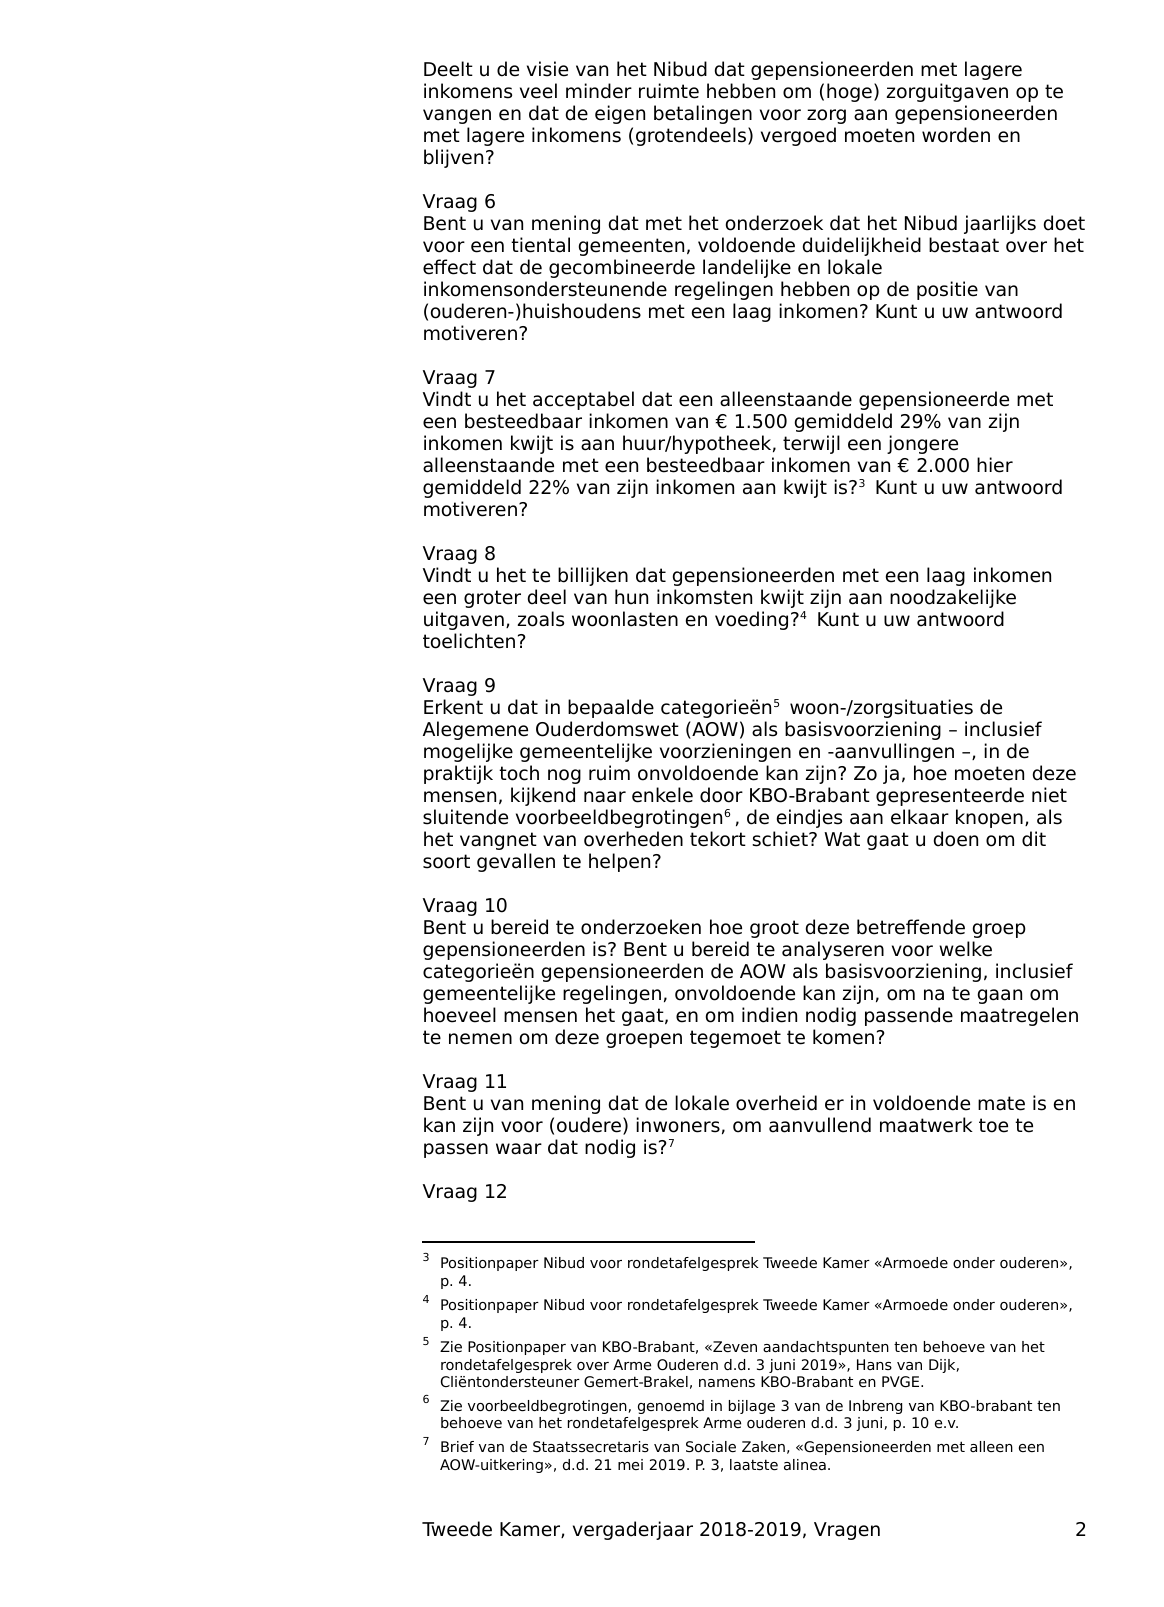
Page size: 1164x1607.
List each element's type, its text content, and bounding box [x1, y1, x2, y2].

text Positionpaper Nibud voor rondetafelgesprek Tweede Kamer «Armoede onder ouderen», p. 4. [422, 1293, 1087, 1332]
text Vraag 10 [422, 895, 1087, 917]
text Bent u van mening dat met het onderzoek dat het Nibud jaarlijks doet voor een tiental gemeenten, voldoende duidelijkheid bestaat over het effect dat de gecombineerde landelijke en lokale inkomensondersteunende regelingen hebben op de positie van (ouderen-)huishoudens met een laag inkomen? Kunt u uw antwoord motiveren? [422, 213, 1087, 345]
text Vraag 7 [422, 367, 1087, 389]
text Brief van de Staatssecretaris van Sociale Zaken, «Gepensioneerden met alleen een AOW-uitkering», d.d. 21 mei 2019. P. 3, laatste alinea. [422, 1435, 1087, 1474]
text Zie Positionpaper van KBO-Brabant, «Zeven aandachtspunten ten behoeve van het rondetafelgesprek over Arme Ouderen d.d. 3 juni 2019», Hans van Dijk, Cliëntondersteuner Gemert-Brakel, namens KBO-Brabant en PVGE. [422, 1335, 1087, 1391]
text Vraag 6 [422, 191, 1087, 213]
text Bent u van mening dat de lokale overheid er in voldoende mate is en kan zijn voor (oudere) inwoners, om aanvullend maatwerk toe te passen waar dat nodig is? [422, 1093, 1087, 1159]
text Vraag 12 [422, 1181, 1087, 1203]
text Bent u bereid te onderzoeken hoe groot deze betreffende groep gepensioneerden is? Bent u bereid te analyseren voor welke categorieën gepensioneerden de AOW als basisvoorziening, inclusief gemeentelijke regelingen, onvoldoende kan zijn, om na te gaan om hoeveel mensen het gaat, en om indien nodig passende maatregelen te nemen om deze groepen tegemoet te komen? [422, 917, 1087, 1049]
text Vraag 11 [422, 1071, 1087, 1093]
text Vraag 9 [422, 675, 1087, 697]
text Vindt u het te billijken dat gepensioneerden met een laag inkomen een groter deel van hun inkomsten kwijt zijn aan noodzakelijke uitgaven, zoals woonlasten en voeding? Kunt u uw antwoord toelichten? [422, 565, 1087, 653]
text Vraag 8 [422, 543, 1087, 565]
text Erkent u dat in bepaalde categorieën woon-/zorgsituaties de Alegemene Ouderdomswet (AOW) als basisvoorziening – inclusief mogelijke gemeentelijke voorzieningen en -aanvullingen –, in de praktijk toch nog ruim onvoldoende kan zijn? Zo ja, hoe moeten deze mensen, kijkend naar enkele door KBO-Brabant gepresenteerde niet sluitende voorbeeldbegrotingen, de eindjes aan elkaar knopen, als het vangnet van overheden tekort schiet? Wat gaat u doen om dit soort gevallen te helpen? [422, 697, 1087, 873]
text Deelt u de visie van het Nibud dat gepensioneerden met lagere inkomens veel minder ruimte hebben om (hoge) zorguitgaven op te vangen en dat de eigen betalingen voor zorg aan gepensioneerden met lagere inkomens (grotendeels) vergoed moeten worden en blijven? [422, 59, 1087, 169]
text Positionpaper Nibud voor rondetafelgesprek Tweede Kamer «Armoede onder ouderen», p. 4. [422, 1251, 1087, 1290]
text Zie voorbeeldbegrotingen, genoemd in bijlage 3 van de Inbreng van KBO-brabant ten behoeve van het rondetafelgesprek Arme ouderen d.d. 3 juni, p. 10 e.v. [422, 1393, 1087, 1432]
text Vindt u het acceptabel dat een alleenstaande gepensioneerde met een besteedbaar inkomen van € 1.500 gemiddeld 29% van zijn inkomen kwijt is aan huur/hypotheek, terwijl een jongere alleenstaande met een besteedbaar inkomen van € 2.000 hier gemiddeld 22% van zijn inkomen aan kwijt is? Kunt u uw antwoord motiveren? [422, 389, 1087, 521]
